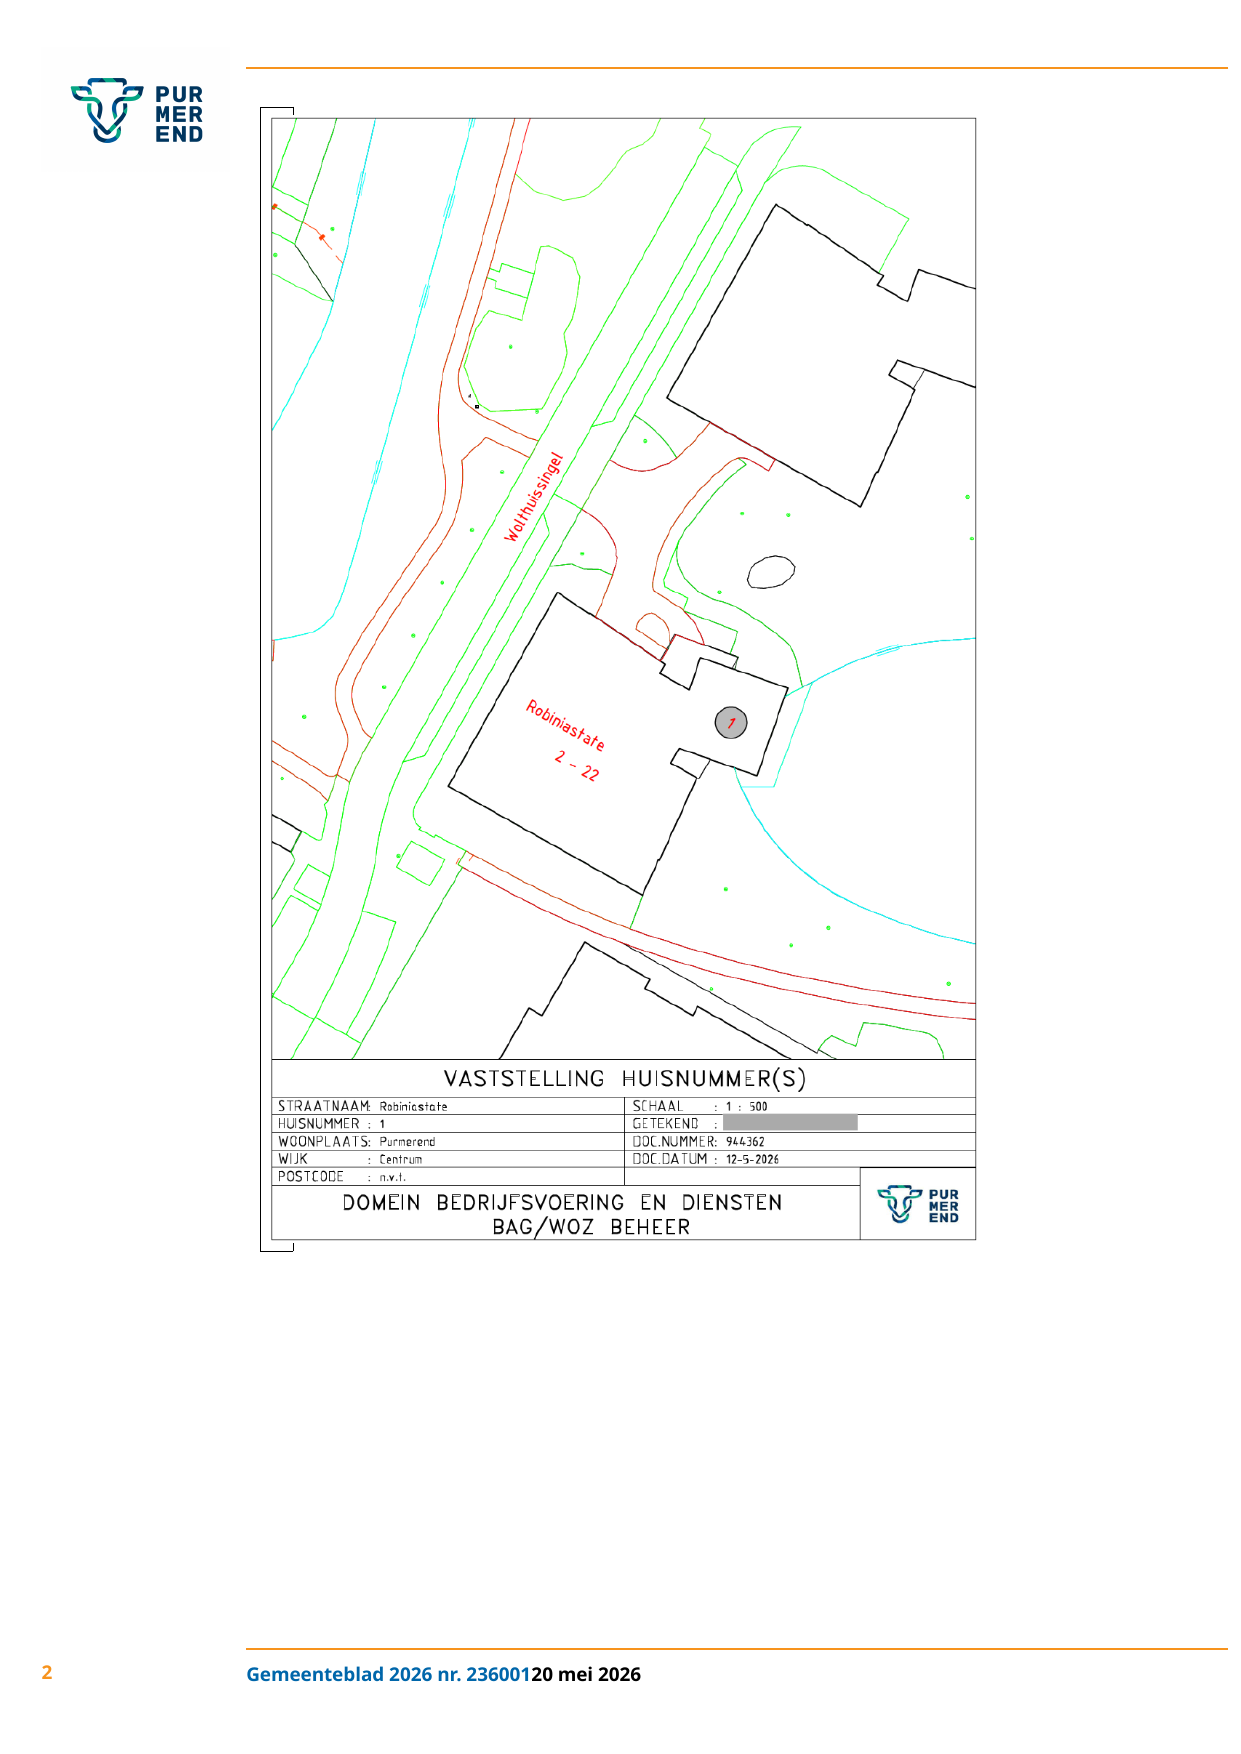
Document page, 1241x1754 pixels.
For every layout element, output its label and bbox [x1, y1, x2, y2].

picture [41, 47, 231, 172]
picture [268, 115, 978, 1243]
